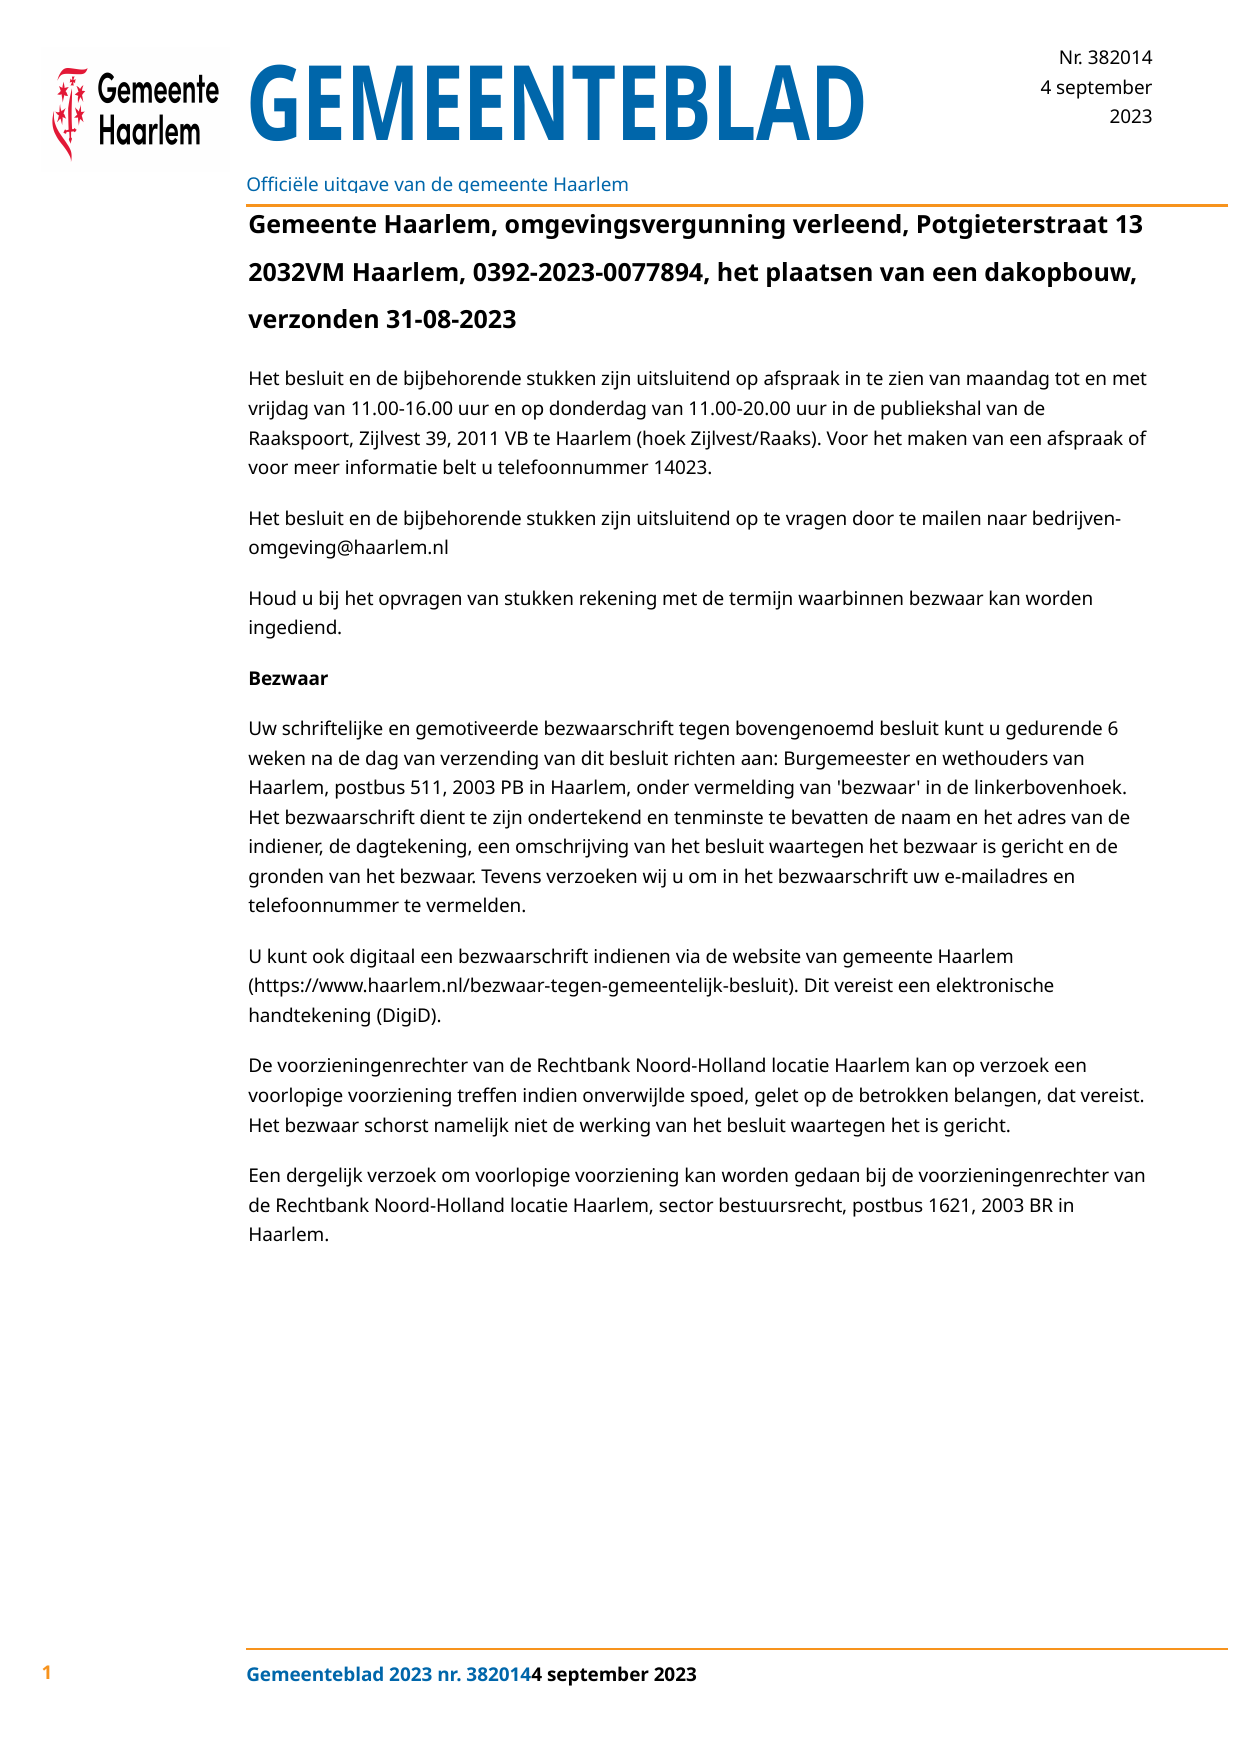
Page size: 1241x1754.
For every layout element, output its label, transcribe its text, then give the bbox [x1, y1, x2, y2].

text Gemeente Haarlem, omgevingsvergunning verleend, Potgieterstraat 13 2032VM Haarlem, 0392-2023-0077894, het plaatsen van een dakopbouw, verzonden 31-08-2023 [248, 207, 1152, 336]
text Het besluit en de bijbehorende stukken zijn uitsluitend op afspraak in te zien van maandag tot en met vrijdag van 11.00-16.00 uur en op donderdag van 11.00-20.00 uur in de publiekshal van de Raakspoort, Zijlvest 39, 2011 VB te Haarlem (hoek Zijlvest/Raaks). Voor het maken van een afspraak of voor meer informatie belt u telefoonnummer 14023. [248, 366, 1152, 480]
picture [41, 47, 231, 172]
text De voorzieningenrechter van de Rechtbank Noord-Holland locatie Haarlem kan op verzoek een voorlopige voorziening treffen indien onverwijlde spoed, gelet op de betrokken belangen, dat vereist. Het bezwaar schorst namelijk niet de werking van het besluit waartegen het is gericht. [248, 1053, 1152, 1137]
text Het besluit en de bijbehorende stukken zijn uitsluitend op te vragen door te mailen naar bedrijven-omgeving@haarlem.nl [248, 505, 1152, 560]
text Houd u bij het opvragen van stukken rekening met de termijn waarbinnen bezwaar kan worden ingediend. [248, 585, 1152, 640]
text Uw schriftelijke en gemotiveerde bezwaarschrift tegen bovengenoemd besluit kunt u gedurende 6 weken na de dag van verzending van dit besluit richten aan: Burgemeester en wethouders van Haarlem, postbus 511, 2003 PB in Haarlem, onder vermelding van 'bezwaar' in de linkerbovenhoek. Het bezwaarschrift dient te zijn ondertekend en tenminste te bevatten de naam en het adres van de indiener, de dagtekening, een omschrijving van het besluit waartegen het bezwaar is gericht en de gronden van het bezwaar. Tevens verzoeken wij u om in het bezwaarschrift uw e-mailadres en telefoonnummer te vermelden. [248, 715, 1152, 918]
text Bezwaar [248, 665, 1152, 690]
text Een dergelijk verzoek om voorlopige voorziening kan worden gedaan bij de voorzieningenrechter van de Rechtbank Noord-Holland locatie Haarlem, sector bestuursrecht, postbus 1621, 2003 BR in Haarlem. [248, 1162, 1152, 1247]
text U kunt ook digitaal een bezwaarschrift indienen via de website van gemeente Haarlem (https://www.haarlem.nl/bezwaar-tegen-gemeentelijk-besluit). Dit vereist een elektronische handtekening (DigiD). [248, 943, 1152, 1028]
